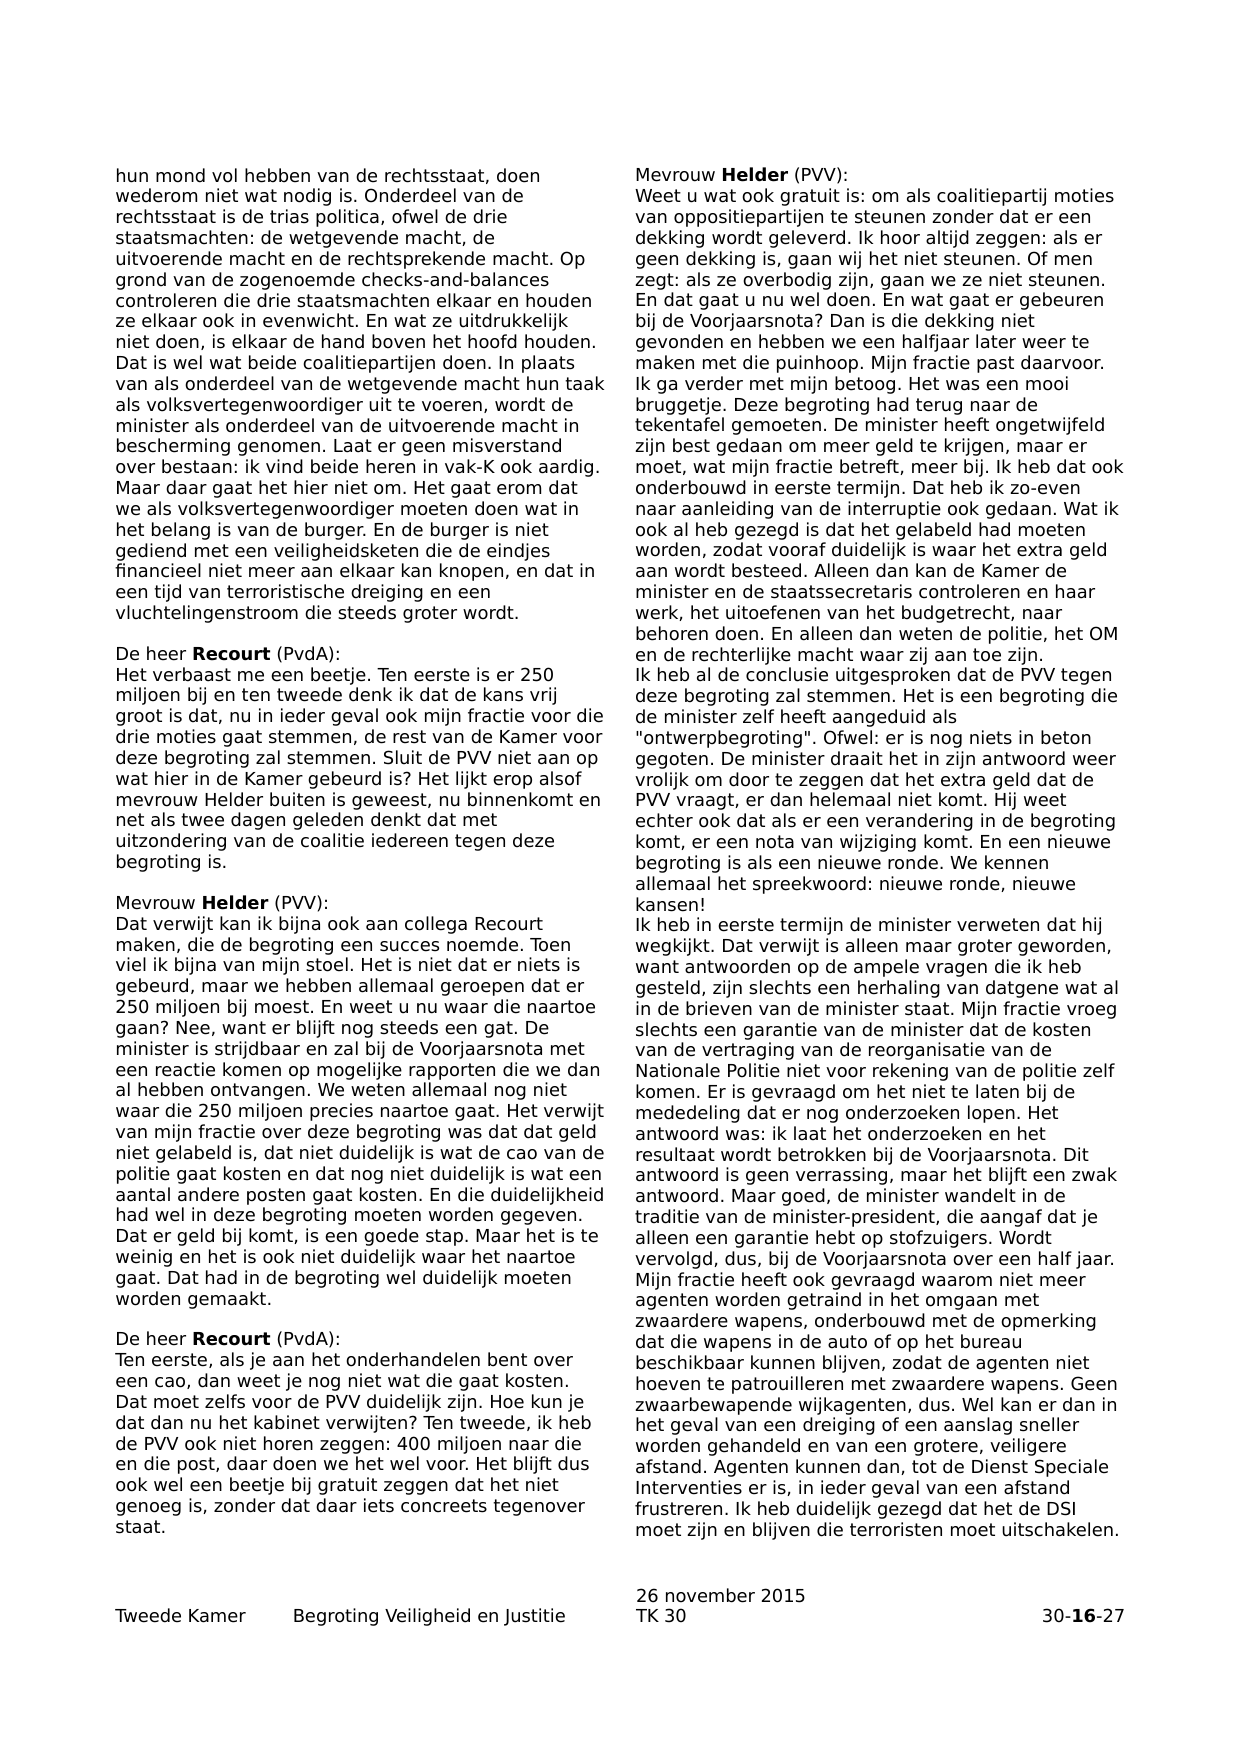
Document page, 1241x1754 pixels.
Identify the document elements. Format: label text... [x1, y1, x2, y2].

text Ik heb in eerste termijn de minister verweten dat hij wegkijkt. Dat verwijt is alleen maar groter geworden, want antwoorden op de ampele vragen die ik heb gesteld, zijn slechts een herhaling van datgene wat al in de brieven van de minister staat. Mijn fractie vroeg slechts een garantie van de minister dat de kosten van de vertraging van de reorganisatie van de Nationale Politie niet voor rekening van de politie zelf komen. Er is gevraagd om het niet te laten bij de mededeling dat er nog onderzoeken lopen. Het antwoord was: ik laat het onderzoeken en het resultaat wordt betrokken bij de Voorjaarsnota. Dit antwoord is geen verrassing, maar het blijft een zwak antwoord. Maar goed, de minister wandelt in de traditie van de minister-president, die aangaf dat je alleen een garantie hebt op stofzuigers. Wordt vervolgd, dus, bij de Voorjaarsnota over een half jaar. [635, 915, 1125, 1269]
text Dat verwijt kan ik bijna ook aan collega Recourt maken, die de begroting een succes noemde. Toen viel ik bijna van mijn stoel. Het is niet dat er niets is gebeurd, maar we hebben allemaal geroepen dat er 250 miljoen bij moest. En weet u nu waar die naartoe gaan? Nee, want er blijft nog steeds een gat. De minister is strijdbaar en zal bij de Voorjaarsnota met een reactie komen op mogelijke rapporten die we dan al hebben ontvangen. We weten allemaal nog niet waar die 250 miljoen precies naartoe gaat. Het verwijt van mijn fractie over deze begroting was dat dat geld niet gelabeld is, dat niet duidelijk is wat de cao van de politie gaat kosten en dat nog niet duidelijk is wat een aantal andere posten gaat kosten. En die duidelijkheid had wel in deze begroting moeten worden gegeven. Dat er geld bij komt, is een goede stap. Maar het is te weinig en het is ook niet duidelijk waar het naartoe gaat. Dat had in de begroting wel duidelijk moeten worden gemaakt. [115, 913, 605, 1309]
text Mijn fractie heeft ook gevraagd waarom niet meer agenten worden getraind in het omgaan met zwaardere wapens, onderbouwd met de opmerking dat die wapens in de auto of op het bureau beschikbaar kunnen blijven, zodat de agenten niet hoeven te patrouilleren met zwaardere wapens. Geen zwaarbewapende wijkagenten, dus. Wel kan er dan in het geval van een dreiging of een aanslag sneller worden gehandeld en van een grotere, veiligere afstand. Agenten kunnen dan, tot de Dienst Speciale Interventies er is, in ieder geval van een afstand frustreren. Ik heb duidelijk gezegd dat het de DSI moet zijn en blijven die terroristen moet uitschakelen. [635, 1269, 1125, 1540]
text Ten eerste, als je aan het onderhandelen bent over een cao, dan weet je nog niet wat die gaat kosten. Dat moet zelfs voor de PVV duidelijk zijn. Hoe kun je dat dan nu het kabinet verwijten? Ten tweede, ik heb de PVV ook niet horen zeggen: 400 miljoen naar die en die post, daar doen we het wel voor. Het blijft dus ook wel een beetje bij gratuit zeggen dat het niet genoeg is, zonder dat daar iets concreets tegenover staat. [115, 1350, 605, 1537]
text Weet u wat ook gratuit is: om als coalitiepartij moties van oppositiepartijen te steunen zonder dat er een dekking wordt geleverd. Ik hoor altijd zeggen: als er geen dekking is, gaan wij het niet steunen. Of men zegt: als ze overbodig zijn, gaan we ze niet steunen. En dat gaat u nu wel doen. En wat gaat er gebeuren bij de Voorjaarsnota? Dan is die dekking niet gevonden en hebben we een halfjaar later weer te maken met die puinhoop. Mijn fractie past daarvoor. [635, 186, 1125, 373]
text Ik ga verder met mijn betoog. Het was een mooi bruggetje. Deze begroting had terug naar de tekentafel gemoeten. De minister heeft ongetwijfeld zijn best gedaan om meer geld te krijgen, maar er moet, wat mijn fractie betreft, meer bij. Ik heb dat ook onderbouwd in eerste termijn. Dat heb ik zo-even naar aanleiding van de interruptie ook gedaan. Wat ik ook al heb gezegd is dat het gelabeld had moeten worden, zodat vooraf duidelijk is waar het extra geld aan wordt besteed. Alleen dan kan de Kamer de minister en de staatssecretaris controleren en haar werk, het uitoefenen van het budgetrecht, naar behoren doen. En alleen dan weten de politie, het OM en de rechterlijke macht waar zij aan toe zijn. [635, 373, 1125, 665]
text hun mond vol hebben van de rechtsstaat, doen wederom niet wat nodig is. Onderdeel van de rechtsstaat is de trias politica, ofwel de drie staatsmachten: de wetgevende macht, de uitvoerende macht en de rechtsprekende macht. Op grond van de zogenoemde checks-and-balances controleren die drie staatsmachten elkaar en houden ze elkaar ook in evenwicht. En wat ze uitdrukkelijk niet doen, is elkaar de hand boven het hoofd houden. [115, 165, 605, 353]
text Mevrouw Helder (PVV): [115, 893, 605, 913]
text De heer Recourt (PvdA): [115, 1329, 605, 1350]
text Het verbaast me een beetje. Ten eerste is er 250 miljoen bij en ten tweede denk ik dat de kans vrij groot is dat, nu in ieder geval ook mijn fractie voor die drie moties gaat stemmen, de rest van de Kamer voor deze begroting zal stemmen. Sluit de PVV niet aan op wat hier in de Kamer gebeurd is? Het lijkt erop alsof mevrouw Helder buiten is geweest, nu binnenkomt en net als twee dagen geleden denkt dat met uitzondering van de coalitie iedereen tegen deze begroting is. [115, 664, 605, 873]
text Dat is wel wat beide coalitiepartijen doen. In plaats van als onderdeel van de wetgevende macht hun taak als volksvertegenwoordiger uit te voeren, wordt de minister als onderdeel van de uitvoerende macht in bescherming genomen. Laat er geen misverstand over bestaan: ik vind beide heren in vak-K ook aardig. Maar daar gaat het hier niet om. Het gaat erom dat we als volksvertegenwoordiger moeten doen wat in het belang is van de burger. En de burger is niet gediend met een veiligheidsketen die de eindjes financieel niet meer aan elkaar kan knopen, en dat in een tijd van terroristische dreiging en een vluchtelingenstroom die steeds groter wordt. [115, 353, 605, 624]
text Ik heb al de conclusie uitgesproken dat de PVV tegen deze begroting zal stemmen. Het is een begroting die de minister zelf heeft aangeduid als "ontwerpbegroting". Ofwel: er is nog niets in beton gegoten. De minister draait het in zijn antwoord weer vrolijk om door te zeggen dat het extra geld dat de PVV vraagt, er dan helemaal niet komt. Hij weet echter ook dat als er een verandering in de begroting komt, er een nota van wijziging komt. En een nieuwe begroting is als een nieuwe ronde. We kennen allemaal het spreekwoord: nieuwe ronde, nieuwe kansen! [635, 665, 1125, 915]
text Mevrouw Helder (PVV): [635, 165, 1125, 186]
text De heer Recourt (PvdA): [115, 644, 605, 664]
